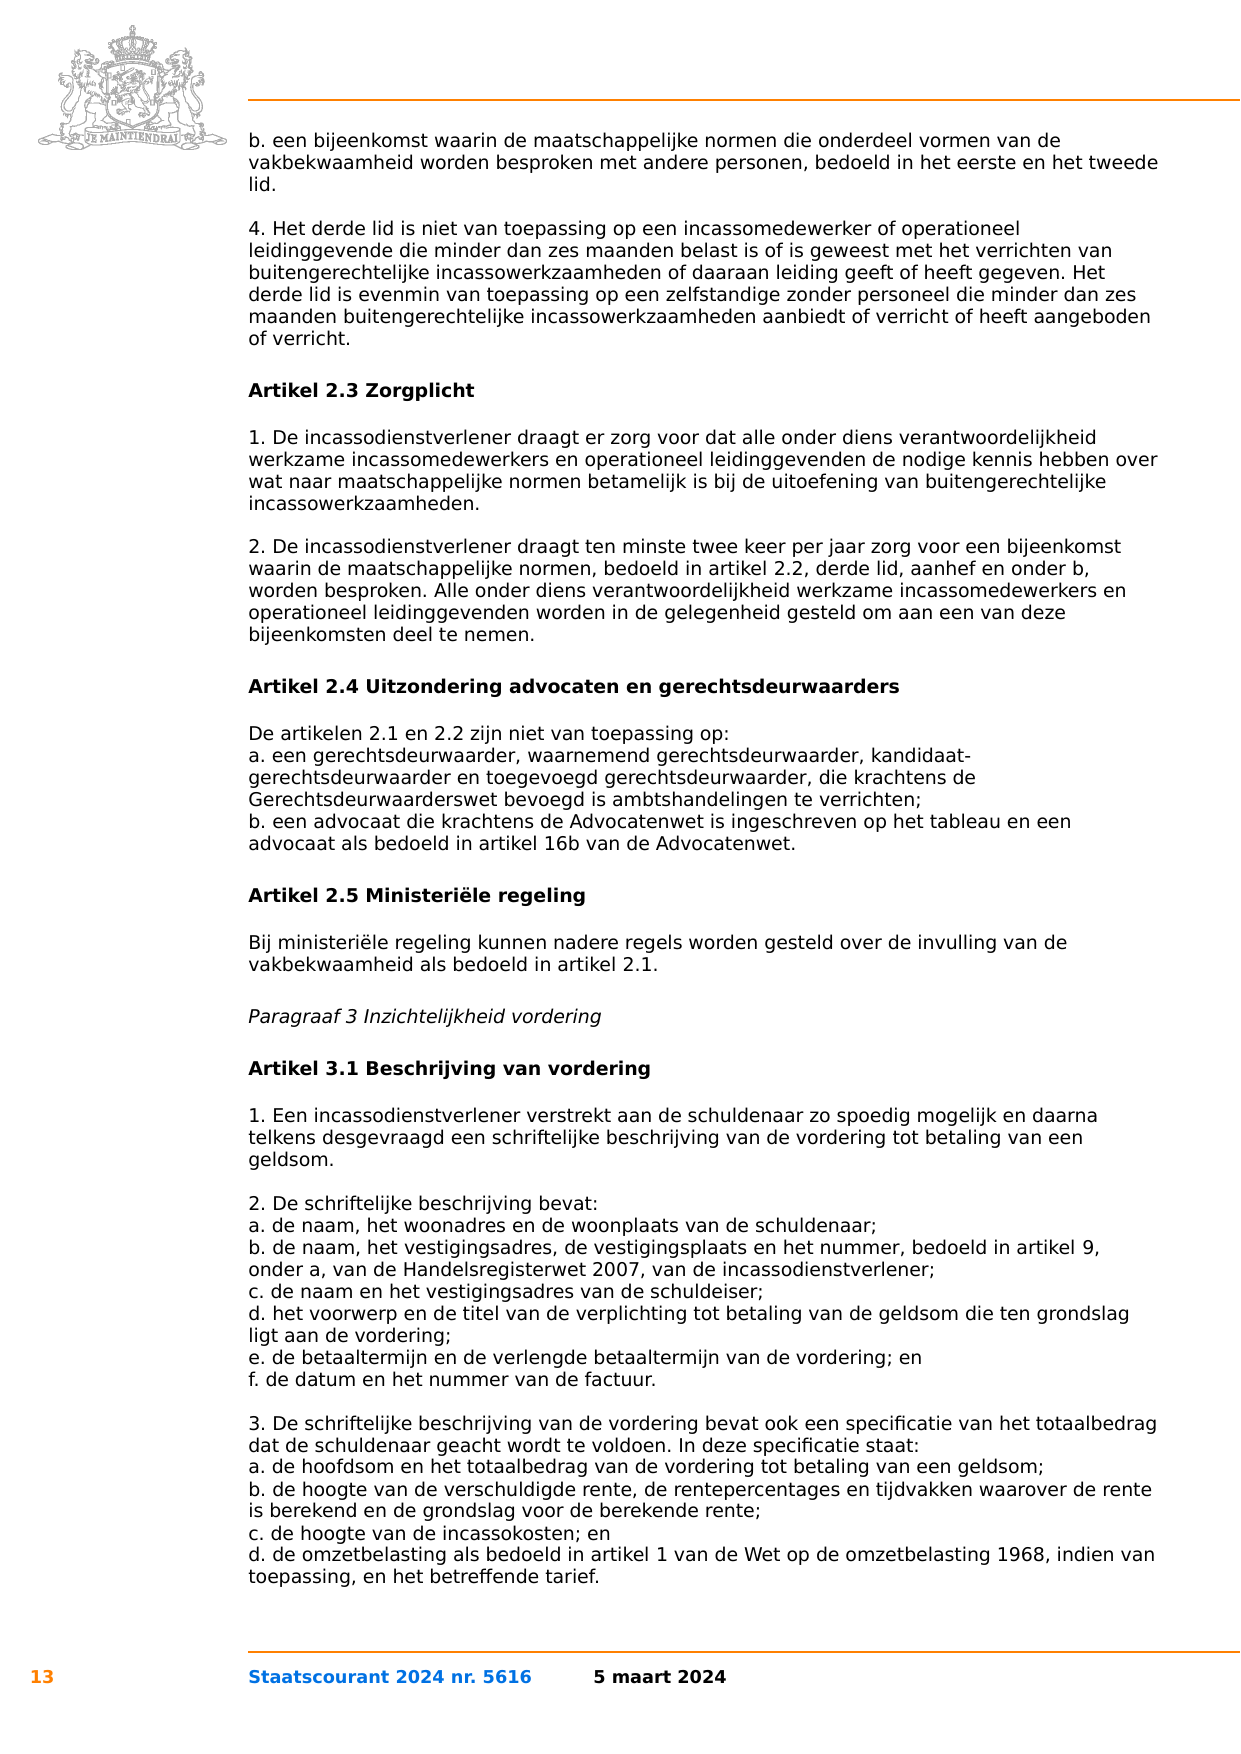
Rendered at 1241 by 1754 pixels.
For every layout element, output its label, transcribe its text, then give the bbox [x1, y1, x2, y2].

text f. de datum en het nummer van de factuur. [248, 1369, 1163, 1391]
text d. de omzetbelasting als bedoeld in artikel 1 van de Wet op de omzetbelasting 1968, indien van toepassing, en het betreffende tarief. [248, 1544, 1163, 1588]
text 1. Een incassodienstverlener verstrekt aan de schuldenaar zo spoedig mogelijk en daarna telkens desgevraagd een schriftelijke beschrijving van de vordering tot betaling van een geldsom. [248, 1105, 1163, 1171]
text b. de hoogte van de verschuldigde rente, de rentepercentages en tijdvakken waarover de rente is berekend en de grondslag voor de berekende rente; [248, 1478, 1163, 1522]
text a. de hoofdsom en het totaalbedrag van de vordering tot betaling van een geldsom; [248, 1456, 1163, 1478]
text b. een advocaat die krachtens de Advocatenwet is ingeschreven op het tableau en een advocaat als bedoeld in artikel 16b van de Advocatenwet. [248, 811, 1163, 855]
subtitle Artikel 2.4 Uitzondering advocaten en gerechtsdeurwaarders [248, 676, 1163, 698]
text 4. Het derde lid is niet van toepassing op een incassomedewerker of operationeel leidinggevende die minder dan zes maanden belast is of is geweest met het verrichten van buitengerechtelijke incassowerkzaamheden of daaraan leiding geeft of heeft gegeven. Het derde lid is evenmin van toepassing op een zelfstandige zonder personeel die minder dan zes maanden buitengerechtelijke incassowerkzaamheden aanbiedt of verricht of heeft aangeboden of verricht. [248, 218, 1163, 349]
text d. het voorwerp en de titel van de verplichting tot betaling van de geldsom die ten grondslag ligt aan de vordering; [248, 1303, 1163, 1347]
subtitle Paragraaf 3 Inzichtelijkheid vordering [248, 1006, 1163, 1028]
subtitle Artikel 3.1 Beschrijving van vordering [248, 1058, 1163, 1080]
text 1. De incassodienstverlener draagt er zorg voor dat alle onder diens verantwoordelijkheid werkzame incassomedewerkers en operationeel leidinggevenden de nodige kennis hebben over wat naar maatschappelijke normen betamelijk is bij de uitoefening van buitengerechtelijke incassowerkzaamheden. [248, 427, 1163, 514]
text 3. De schriftelijke beschrijving van de vordering bevat ook een specificatie van het totaalbedrag dat de schuldenaar geacht wordt te voldoen. In deze specificatie staat: [248, 1412, 1163, 1456]
text b. de naam, het vestigingsadres, de vestigingsplaats en het nummer, bedoeld in artikel 9, onder a, van de Handelsregisterwet 2007, van de incassodienstverlener; [248, 1237, 1163, 1281]
text c. de hoogte van de incassokosten; en [248, 1522, 1163, 1544]
text 2. De incassodienstverlener draagt ten minste twee keer per jaar zorg voor een bijeenkomst waarin de maatschappelijke normen, bedoeld in artikel 2.2, derde lid, aanhef en onder b, worden besproken. Alle onder diens verantwoordelijkheid werkzame incassomedewerkers en operationeel leidinggevenden worden in de gelegenheid gesteld om aan een van deze bijeenkomsten deel te nemen. [248, 536, 1163, 646]
text a. de naam, het woonadres en de woonplaats van de schuldenaar; [248, 1215, 1163, 1237]
text 2. De schriftelijke beschrijving bevat: [248, 1193, 1163, 1215]
text De artikelen 2.1 en 2.2 zijn niet van toepassing op: [248, 723, 1163, 745]
subtitle Artikel 2.5 Ministeriële regeling [248, 885, 1163, 907]
picture [38, 25, 227, 150]
text e. de betaaltermijn en de verlengde betaaltermijn van de vordering; en [248, 1347, 1163, 1369]
text c. de naam en het vestigingsadres van de schuldeiser; [248, 1281, 1163, 1303]
text b. een bijeenkomst waarin de maatschappelijke normen die onderdeel vormen van de vakbekwaamheid worden besproken met andere personen, bedoeld in het eerste en het tweede lid. [248, 130, 1163, 196]
text a. een gerechtsdeurwaarder, waarnemend gerechtsdeurwaarder, kandidaat-gerechtsdeurwaarder en toegevoegd gerechtsdeurwaarder, die krachtens de Gerechtsdeurwaarderswet bevoegd is ambtshandelingen te verrichten; [248, 745, 1163, 811]
text Bij ministeriële regeling kunnen nadere regels worden gesteld over de invulling van de vakbekwaamheid als bedoeld in artikel 2.1. [248, 932, 1163, 976]
subtitle Artikel 2.3 Zorgplicht [248, 379, 1163, 402]
